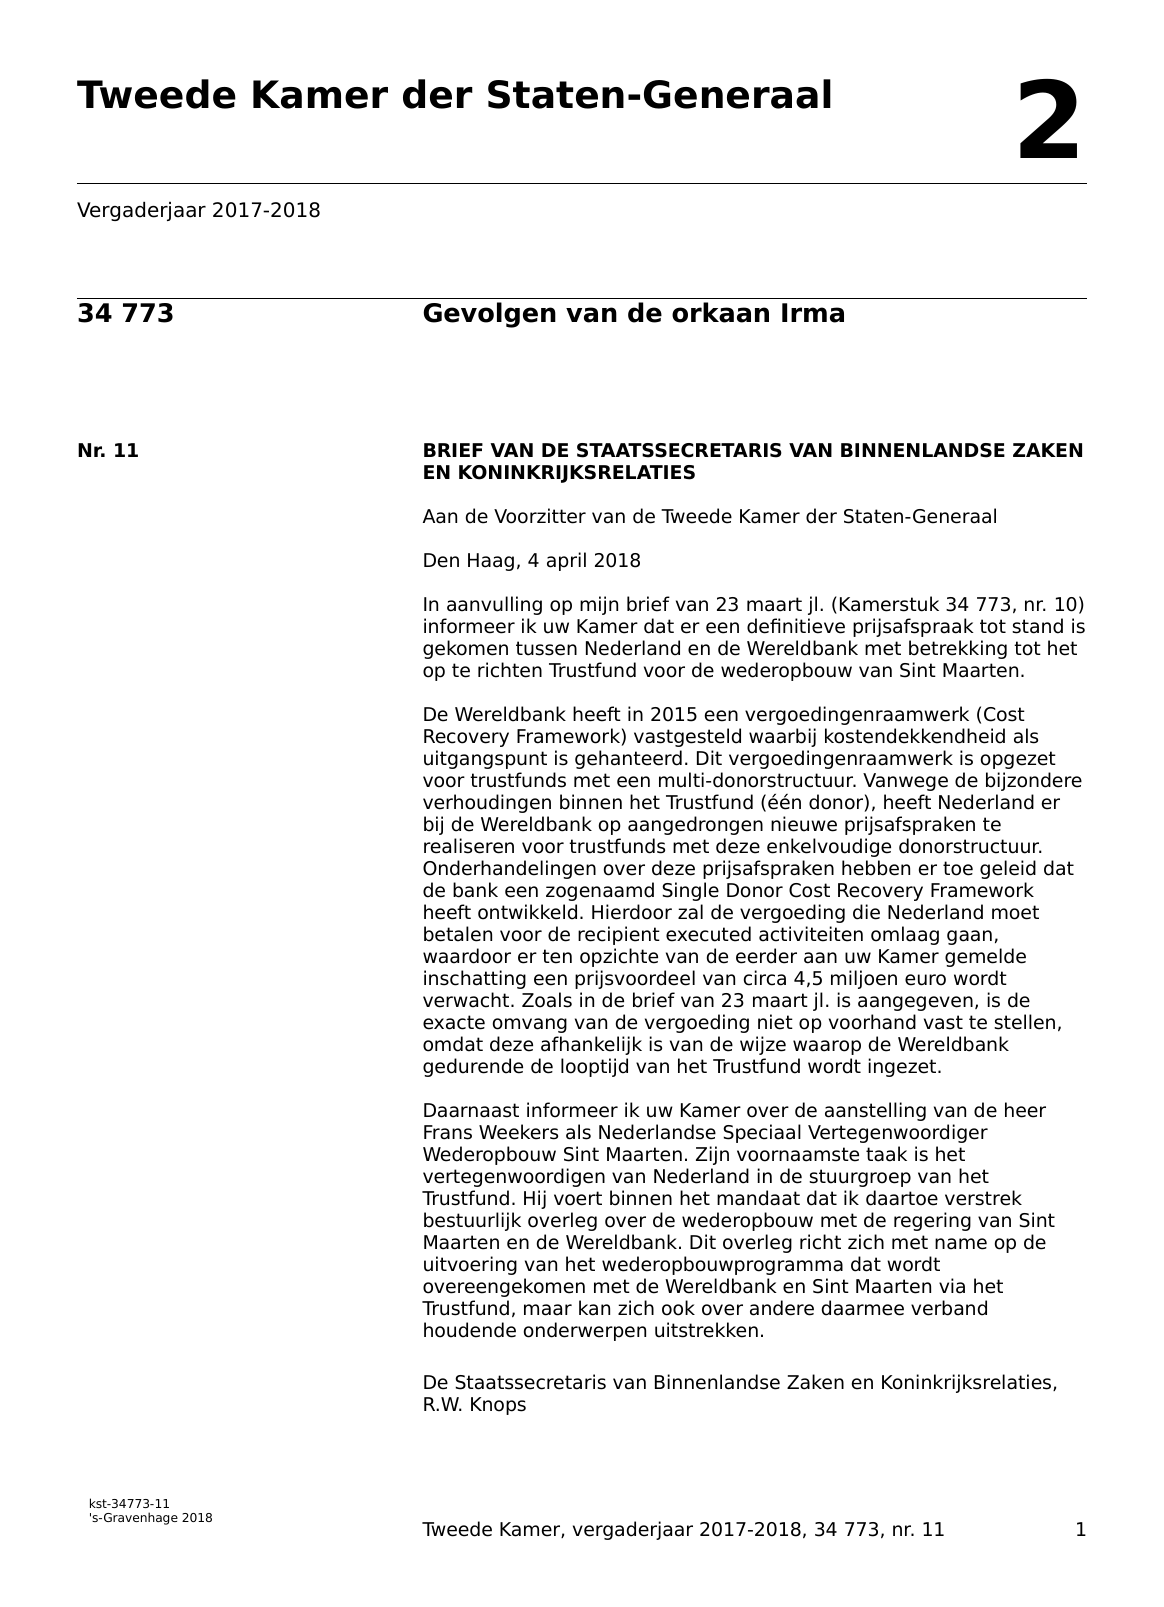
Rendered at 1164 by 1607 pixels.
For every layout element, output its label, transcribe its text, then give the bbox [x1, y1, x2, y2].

text Daarnaast informeer ik uw Kamer over de aanstelling van de heer Frans Weekers als Nederlandse Speciaal Vertegenwoordiger Wederopbouw Sint Maarten. Zijn voornaamste taak is het vertegenwoordigen van Nederland in de stuurgroep van het Trustfund. Hij voert binnen het mandaat dat ik daartoe verstrek bestuurlijk overleg over de wederopbouw met de regering van Sint Maarten en de Wereldbank. Dit overleg richt zich met name op de uitvoering van het wederopbouwprogramma dat wordt overeengekomen met de Wereldbank en Sint Maarten via het Trustfund, maar kan zich ook over andere daarmee verband houdende onderwerpen uitstrekken. [422, 1100, 1087, 1342]
text De Wereldbank heeft in 2015 een vergoedingenraamwerk (Cost Recovery Framework) vastgesteld waarbij kostendekkendheid als uitgangspunt is gehanteerd. Dit vergoedingenraamwerk is opgezet voor trustfunds met een multi-donorstructuur. Vanwege de bijzondere verhoudingen binnen het Trustfund (één donor), heeft Nederland er bij de Wereldbank op aangedrongen nieuwe prijsafspraken te realiseren voor trustfunds met deze enkelvoudige donorstructuur. Onderhandelingen over deze prijsafspraken hebben er toe geleid dat de bank een zogenaamd Single Donor Cost Recovery Framework heeft ontwikkeld. Hierdoor zal de vergoeding die Nederland moet betalen voor de recipient executed activiteiten omlaag gaan, waardoor er ten opzichte van de eerder aan uw Kamer gemelde inschatting een prijsvoordeel van circa 4,5 miljoen euro wordt verwacht. Zoals in de brief van 23 maart jl. is aangegeven, is de exacte omvang van de vergoeding niet op voorhand vast te stellen, omdat deze afhankelijk is van de wijze waarop de Wereldbank gedurende de looptijd van het Trustfund wordt ingezet. [422, 704, 1087, 1078]
text Den Haag, 4 april 2018 [422, 550, 1087, 572]
text De Staatssecretaris van Binnenlandse Zaken en Koninkrijksrelaties, R.W. Knops [422, 1372, 1087, 1416]
subtitle 34 773 Gevolgen van de orkaan Irma [77, 299, 1087, 329]
table_header 2 [886, 59, 1087, 183]
subtitle Nr. 11 BRIEF VAN DE STAATSSECRETARIS VAN BINNENLANDSE ZAKEN EN KONINKRIJKSRELATIES [77, 440, 1087, 484]
text Aan de Voorzitter van de Tweede Kamer der Staten-Generaal [422, 506, 1087, 528]
table_header Tweede Kamer der Staten-Generaal [77, 59, 886, 183]
text kst-34773-11 [88, 1497, 323, 1511]
text In aanvulling op mijn brief van 23 maart jl. (Kamerstuk 34 773, nr. 10) informeer ik uw Kamer dat er een definitieve prijsafspraak tot stand is gekomen tussen Nederland en de Wereldbank met betrekking tot het op te richten Trustfund voor de wederopbouw van Sint Maarten. [422, 594, 1087, 682]
table_cell Vergaderjaar 2017-2018 [77, 184, 1087, 298]
text 's-Gravenhage 2018 [88, 1511, 323, 1525]
